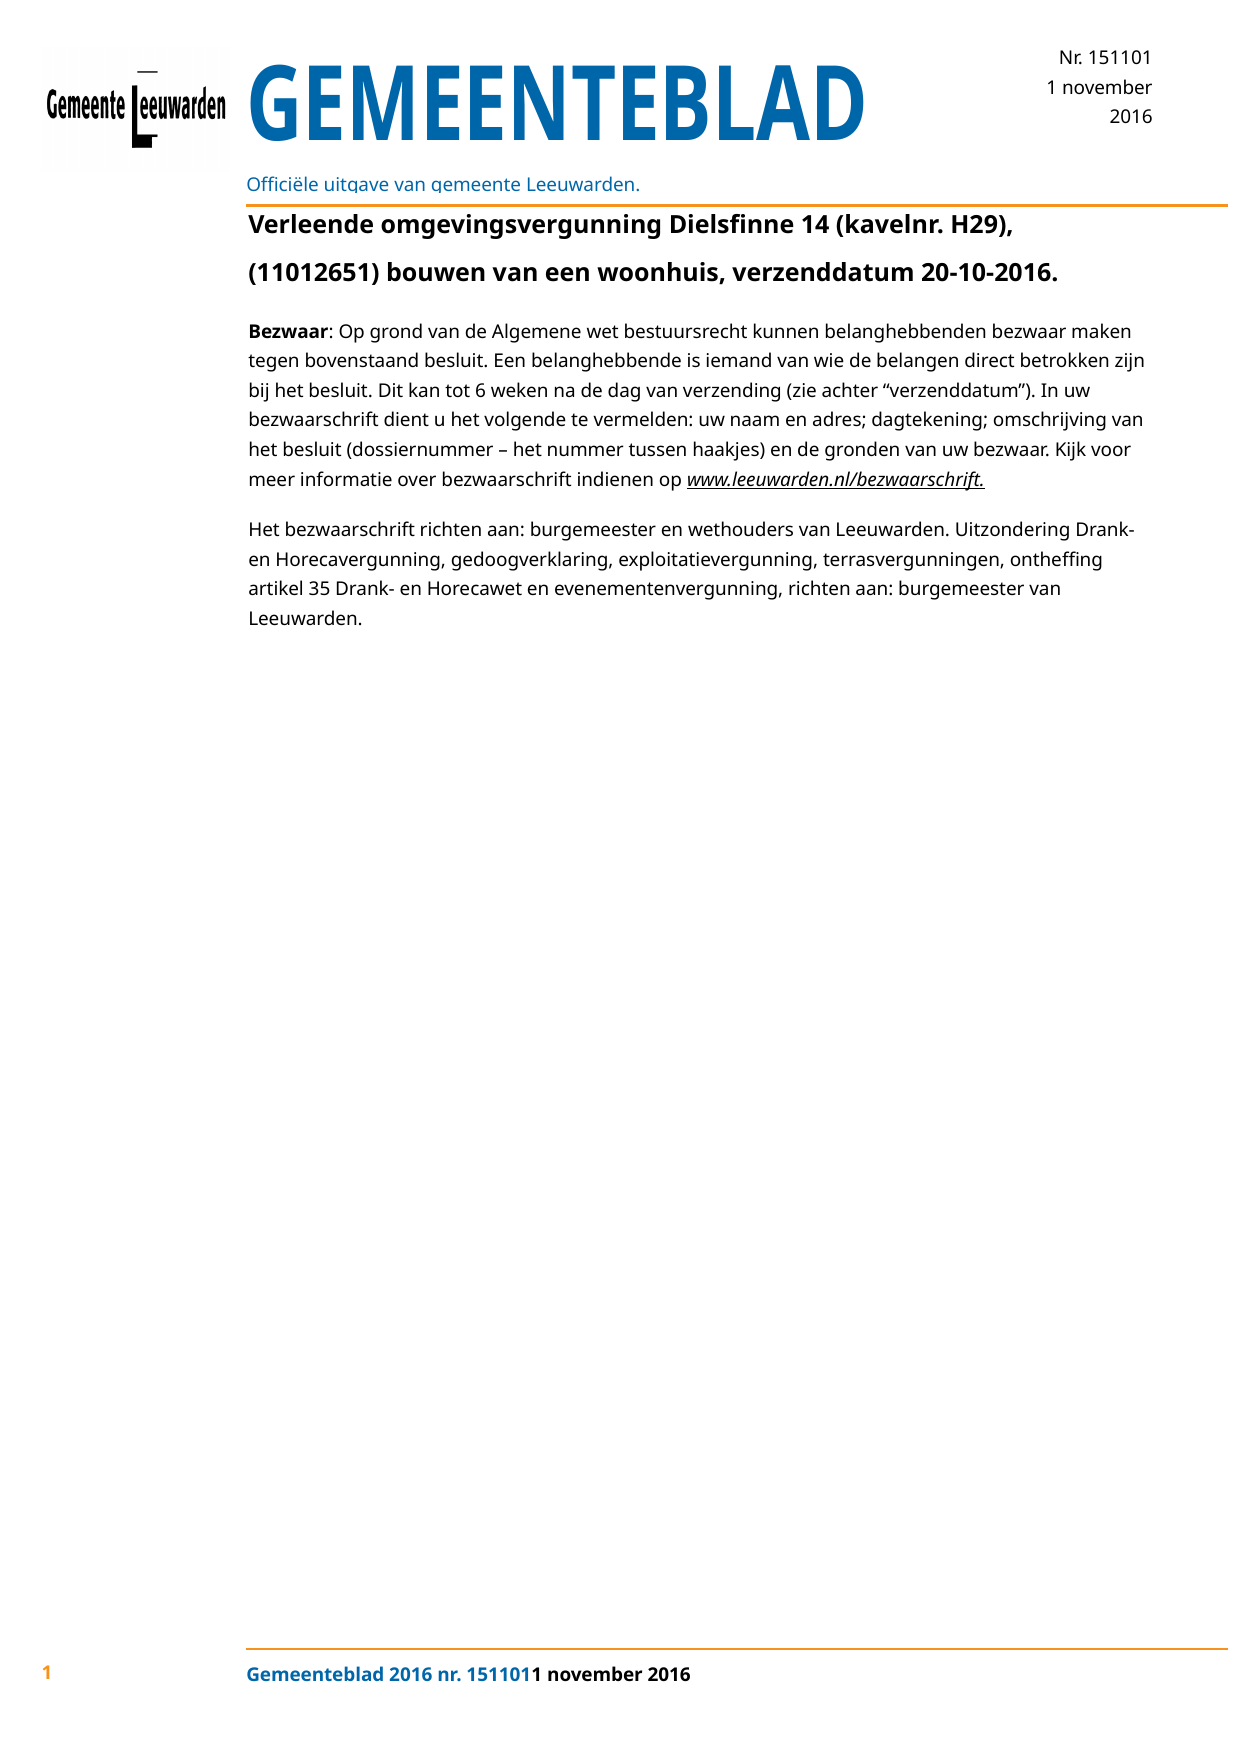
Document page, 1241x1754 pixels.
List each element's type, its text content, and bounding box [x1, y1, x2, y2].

text Verleende omgevingsvergunning Dielsfinne 14 (kavelnr. H29), (11012651) bouwen van een woonhuis, verzenddatum 20-10-2016. [248, 207, 1152, 288]
text Bezwaar: Op grond van de Algemene wet bestuursrecht kunnen belanghebbenden bezwaar maken tegen bovenstaand besluit. Een belanghebbende is iemand van wie de belangen direct betrokken zijn bij het besluit. Dit kan tot 6 weken na de dag van verzending (zie achter “verzenddatum”). In uw bezwaarschrift dient u het volgende te vermelden: uw naam en adres; dagtekening; omschrijving van het besluit (dossiernummer – het nummer tussen haakjes) en de gronden van uw bezwaar. Kijk voor meer informatie over bezwaarschrift indienen op www.leeuwarden.nl/bezwaarschrift. [248, 318, 1152, 492]
picture [41, 47, 231, 172]
text Het bezwaarschrift richten aan: burgemeester en wethouders van Leeuwarden. Uitzondering Drank- en Horecavergunning, gedoogverklaring, exploitatievergunning, terrasvergunningen, ontheffing artikel 35 Drank- en Horecawet en evenementenvergunning, richten aan: burgemeester van Leeuwarden. [248, 516, 1152, 631]
